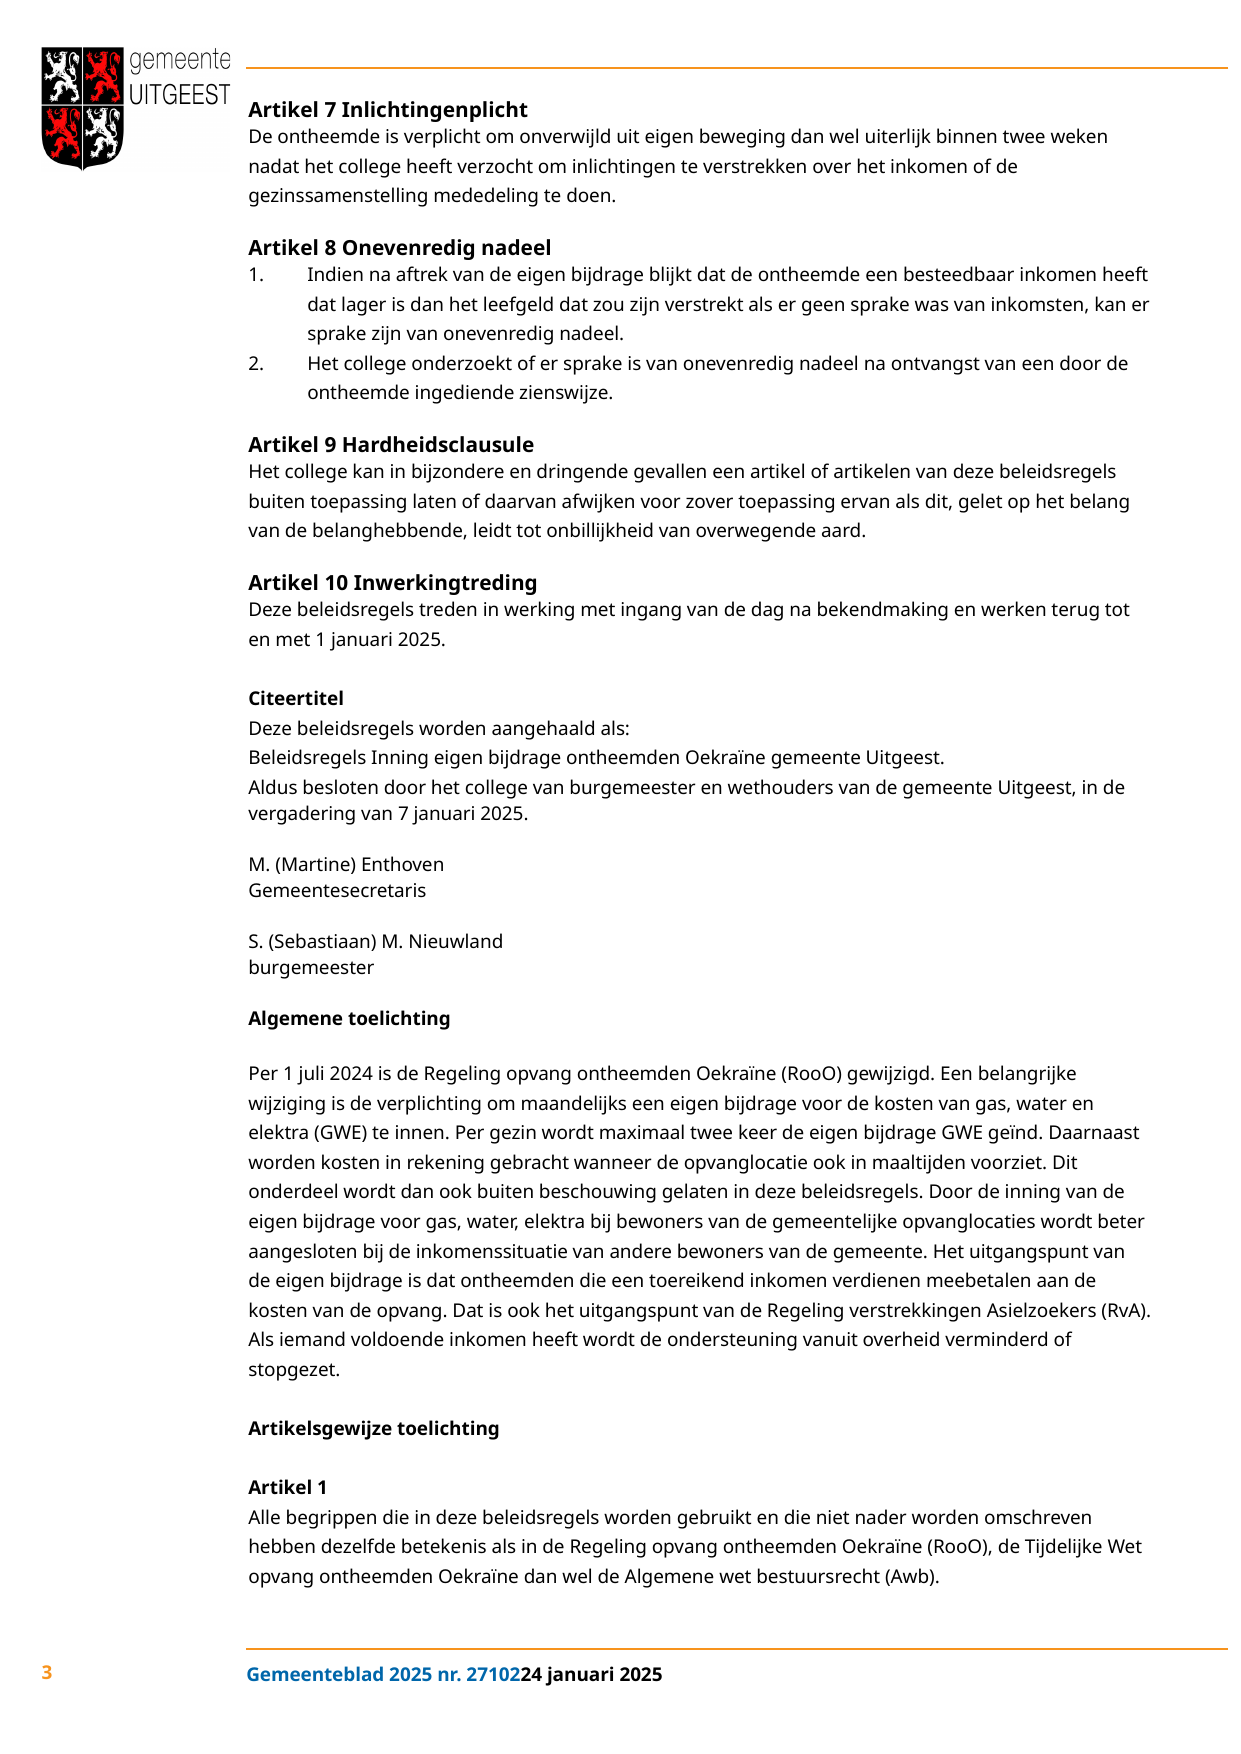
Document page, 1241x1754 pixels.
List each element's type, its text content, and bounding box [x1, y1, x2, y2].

text Gemeentesecretaris [248, 877, 1152, 903]
text Artikel 1 [248, 1474, 1152, 1500]
text Artikelsgewijze toelichting [248, 1415, 1152, 1441]
picture [41, 47, 231, 172]
text Het college kan in bijzondere en dringende gevallen een artikel of artikelen van deze beleidsregels buiten toepassing laten of daarvan afwijken voor zover toepassing ervan als dit, gelet op het belang van de belanghebbende, leidt tot onbillijkheid van overwegende aard. [248, 458, 1152, 543]
text Per 1 juli 2024 is de Regeling opvang ontheemden Oekraïne (RooO) gewijzigd. Een belangrijke wijziging is de verplichting om maandelijks een eigen bijdrage voor de kosten van gas, water en elektra (GWE) te innen. Per gezin wordt maximaal twee keer de eigen bijdrage GWE geïnd. Daarnaast worden kosten in rekening gebracht wanneer de opvanglocatie ook in maaltijden voorziet. Dit onderdeel wordt dan ook buiten beschouwing gelaten in deze beleidsregels. Door de inning van de eigen bijdrage voor gas, water, elektra bij bewoners van de gemeentelijke opvanglocaties wordt beter aangesloten bij de inkomenssituatie van andere bewoners van de gemeente. Het uitgangspunt van de eigen bijdrage is dat ontheemden die een toereikend inkomen verdienen meebetalen aan de kosten van de opvang. Dat is ook het uitgangspunt van de Regeling verstrekkingen Asielzoekers (RvA). Als iemand voldoende inkomen heeft wordt de ondersteuning vanuit overheid verminderd of stopgezet. [248, 1060, 1152, 1382]
text Aldus besloten door het college van burgemeester en wethouders van de gemeente Uitgeest, in de vergadering van 7 januari 2025. [248, 774, 1152, 825]
text S. (Sebastiaan) M. Nieuwland [248, 928, 1152, 954]
text Algemene toelichting [248, 1006, 1152, 1031]
text Citeertitel [248, 685, 1152, 711]
text Alle begrippen die in deze beleidsregels worden gebruikt en die niet nader worden omschreven hebben dezelfde betekenis als in de Regeling opvang ontheemden Oekraïne (RooO), de Tijdelijke Wet opvang ontheemden Oekraïne dan wel de Algemene wet bestuursrecht (Awb). [248, 1504, 1152, 1589]
text Artikel 7 Inlichtingenplicht [248, 95, 1152, 123]
text Artikel 8 Onevenredig nadeel [248, 233, 1152, 261]
text Deze beleidsregels worden aangehaald als: [248, 715, 1152, 741]
text Artikel 10 Inwerkingtreding [248, 568, 1152, 596]
list Indien na aftrek van de eigen bijdrage blijkt dat de ontheemde een besteedbaar inkomen heeft dat lager is dan het leefgeld dat zou zijn verstrekt als er geen sprake was van inkomsten, kan er sprake zijn van onevenredig nadeel. [248, 261, 1152, 346]
text M. (Martine) Enthoven [248, 851, 1152, 877]
list Het college onderzoekt of er sprake is van onevenredig nadeel na ontvangst van een door de ontheemde ingediende zienswijze. [248, 350, 1152, 405]
text Artikel 9 Hardheidsclausule [248, 430, 1152, 458]
text Deze beleidsregels treden in werking met ingang van de dag na bekendmaking en werken terug tot en met 1 januari 2025. [248, 596, 1152, 652]
text burgemeester [248, 954, 1152, 980]
text Beleidsregels Inning eigen bijdrage ontheemden Oekraïne gemeente Uitgeest. [248, 744, 1152, 770]
text De ontheemde is verplicht om onverwijld uit eigen beweging dan wel uiterlijk binnen twee weken nadat het college heeft verzocht om inlichtingen te verstrekken over het inkomen of de gezinssamenstelling mededeling te doen. [248, 123, 1152, 208]
